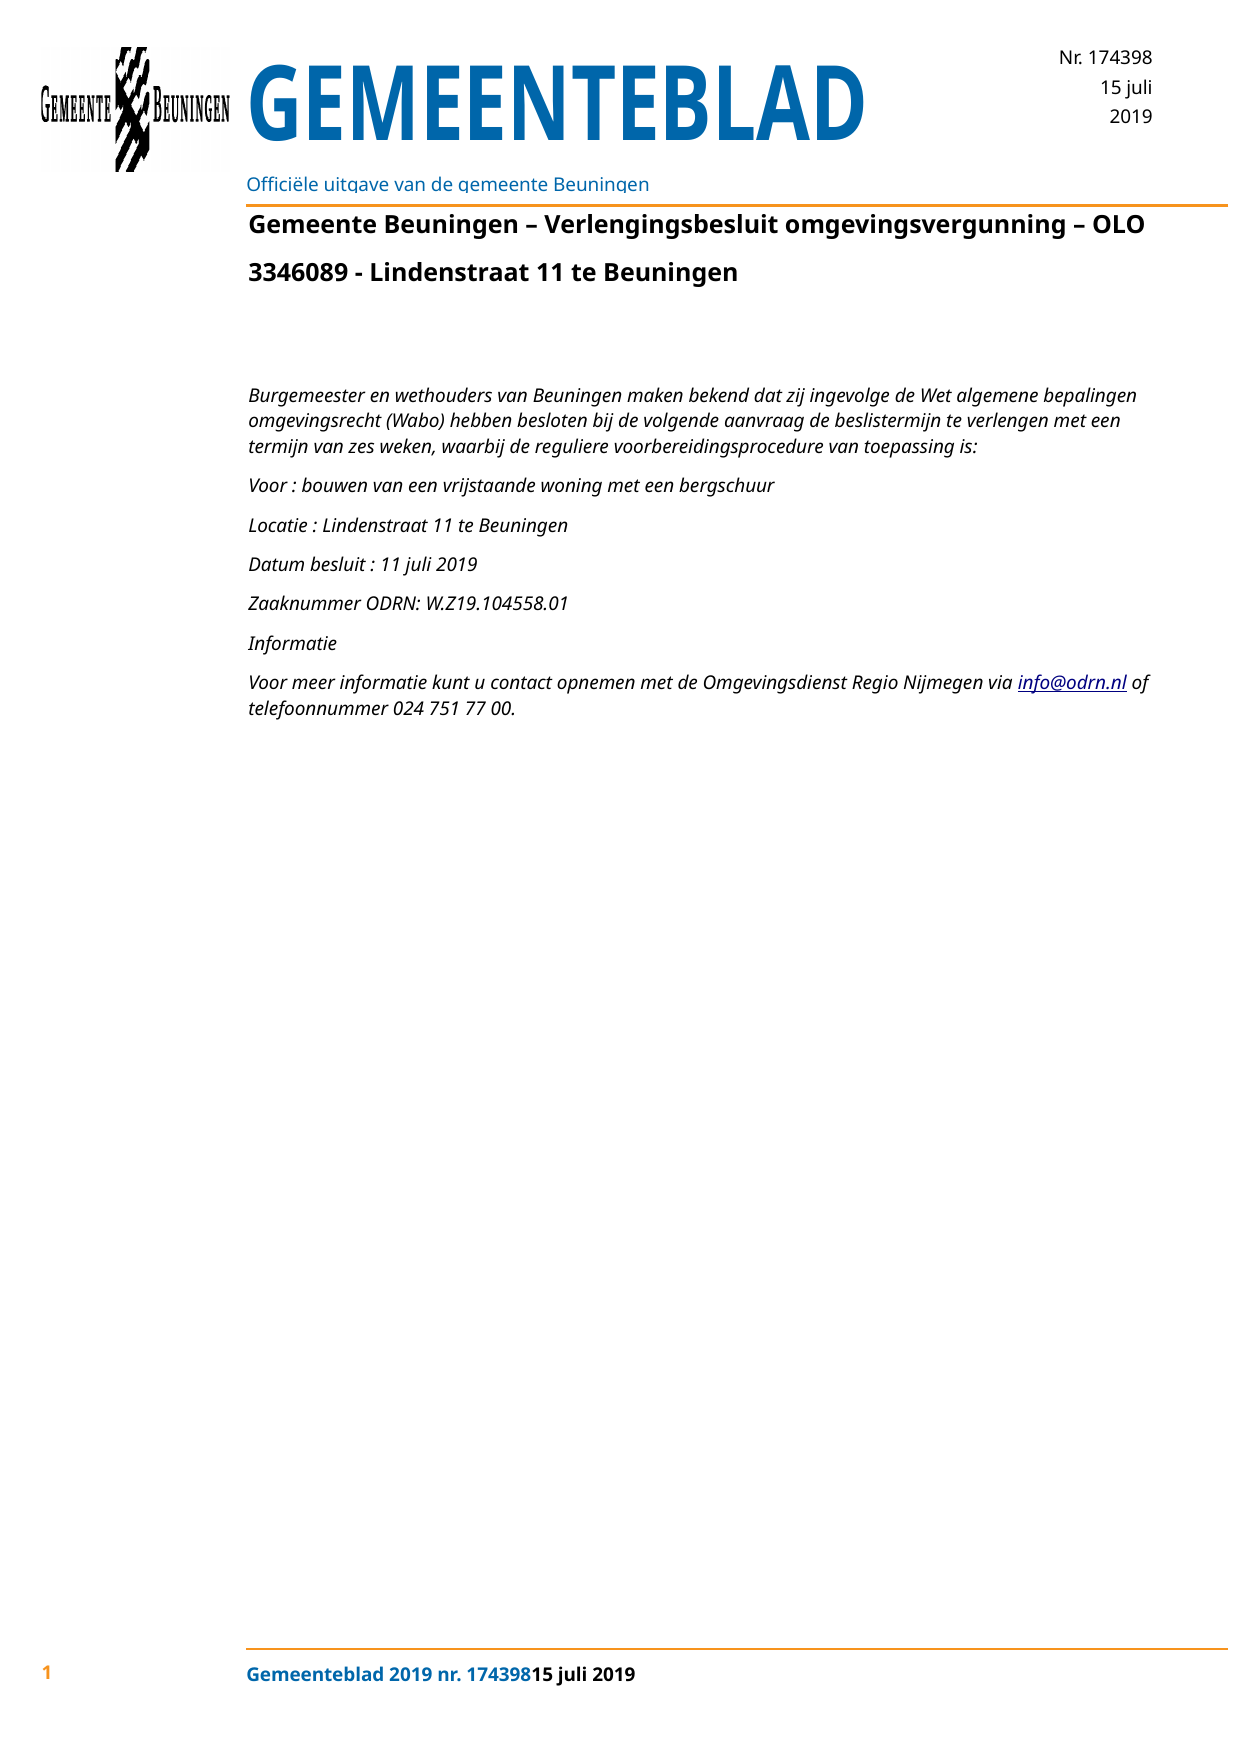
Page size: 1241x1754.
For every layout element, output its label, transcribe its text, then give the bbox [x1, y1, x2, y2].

text Gemeente Beuningen – Verlengingsbesluit omgevingsvergunning – OLO 3346089 - Lindenstraat 11 te Beuningen [248, 207, 1152, 288]
text Zaaknummer ODRN: W.Z19.104558.01 [248, 590, 1152, 616]
picture [41, 47, 231, 172]
text Voor meer informatie kunt u contact opnemen met de Omgevingsdienst Regio Nijmegen via info@odrn.nl of telefoonnummer 024 751 77 00. [248, 669, 1152, 720]
text Informatie [248, 630, 1152, 655]
text Voor : bouwen van een vrijstaande woning met een bergschuur [248, 473, 1152, 498]
text Locatie : Lindenstraat 11 te Beuningen [248, 512, 1152, 538]
text Datum besluit : 11 juli 2019 [248, 551, 1152, 577]
text Burgemeester en wethouders van Beuningen maken bekend dat zij ingevolge de Wet algemene bepalingen omgevingsrecht (Wabo) hebben besloten bij de volgende aanvraag de beslistermijn te verlengen met een termijn van zes weken, waarbij de reguliere voorbereidingsprocedure van toepassing is: [248, 382, 1152, 459]
